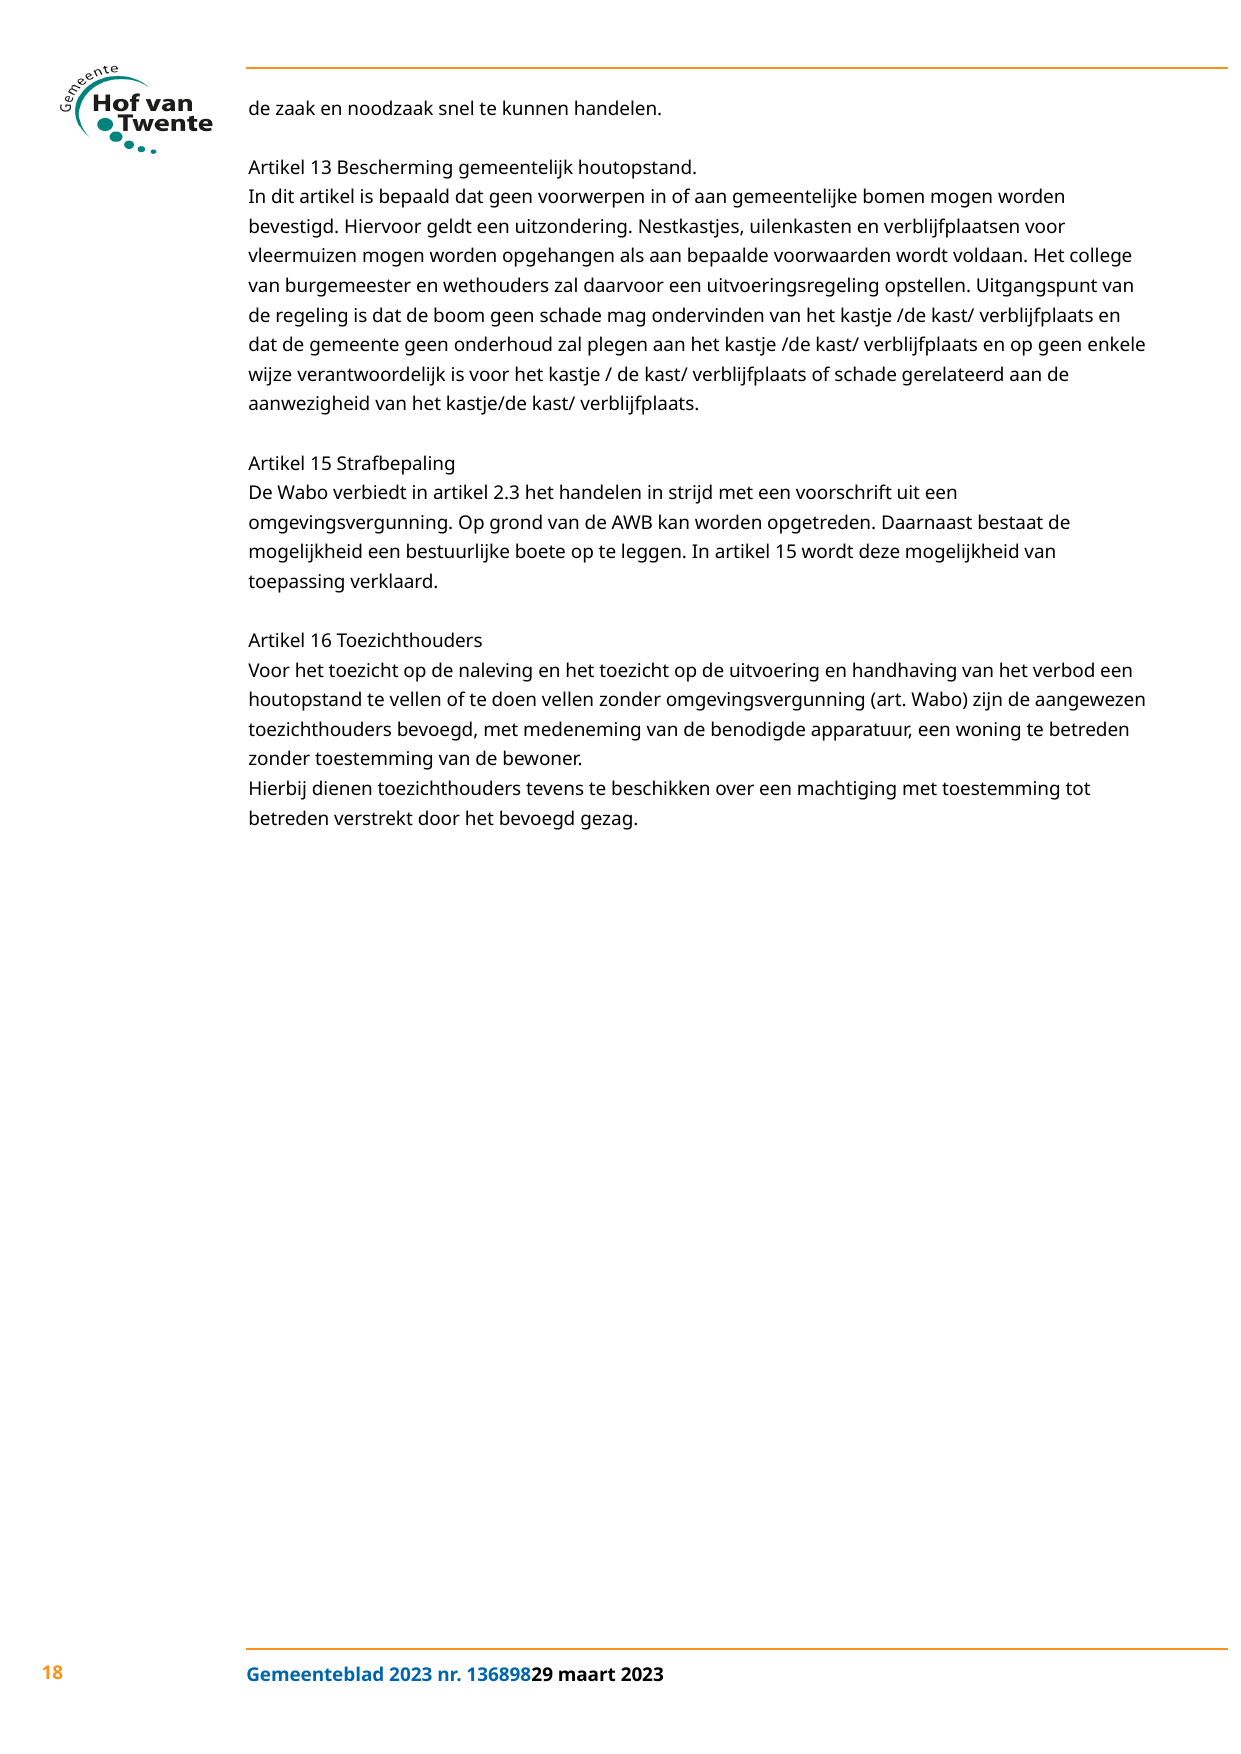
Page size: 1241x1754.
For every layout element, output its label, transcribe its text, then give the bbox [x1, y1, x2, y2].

text De Wabo verbiedt in artikel 2.3 het handelen in strijd met een voorschrift uit een omgevingsvergunning. Op grond van de AWB kan worden opgetreden. Daarnaast bestaat de mogelijkheid een bestuurlijke boete op te leggen. In artikel 15 wordt deze mogelijkheid van toepassing verklaard. [248, 479, 1152, 594]
text Artikel 13 Bescherming gemeentelijk houtopstand. [248, 154, 1152, 180]
picture [41, 47, 231, 172]
text In dit artikel is bepaald dat geen voorwerpen in of aan gemeentelijke bomen mogen worden bevestigd. Hiervoor geldt een uitzondering. Nestkastjes, uilenkasten en verblijfplaatsen voor vleermuizen mogen worden opgehangen als aan bepaalde voorwaarden wordt voldaan. Het college van burgemeester en wethouders zal daarvoor een uitvoeringsregeling opstellen. Uitgangspunt van de regeling is dat de boom geen schade mag ondervinden van het kastje /de kast/ verblijfplaats en dat de gemeente geen onderhoud zal plegen aan het kastje /de kast/ verblijfplaats en op geen enkele wijze verantwoordelijk is voor het kastje / de kast/ verblijfplaats of schade gerelateerd aan de aanwezigheid van het kastje/de kast/ verblijfplaats. [248, 183, 1152, 416]
text Artikel 16 Toezichthouders [248, 627, 1152, 653]
text Voor het toezicht op de naleving en het toezicht op de uitvoering en handhaving van het verbod een houtopstand te vellen of te doen vellen zonder omgevingsvergunning (art. Wabo) zijn de aangewezen toezichthouders bevoegd, met medeneming van de benodigde apparatuur, een woning te betreden zonder toestemming van de bewoner. [248, 657, 1152, 771]
text de zaak en noodzaak snel te kunnen handelen. [248, 95, 1152, 121]
text Hierbij dienen toezichthouders tevens te beschikken over een machtiging met toestemming tot betreden verstrekt door het bevoegd gezag. [248, 775, 1152, 831]
text Artikel 15 Strafbepaling [248, 450, 1152, 476]
